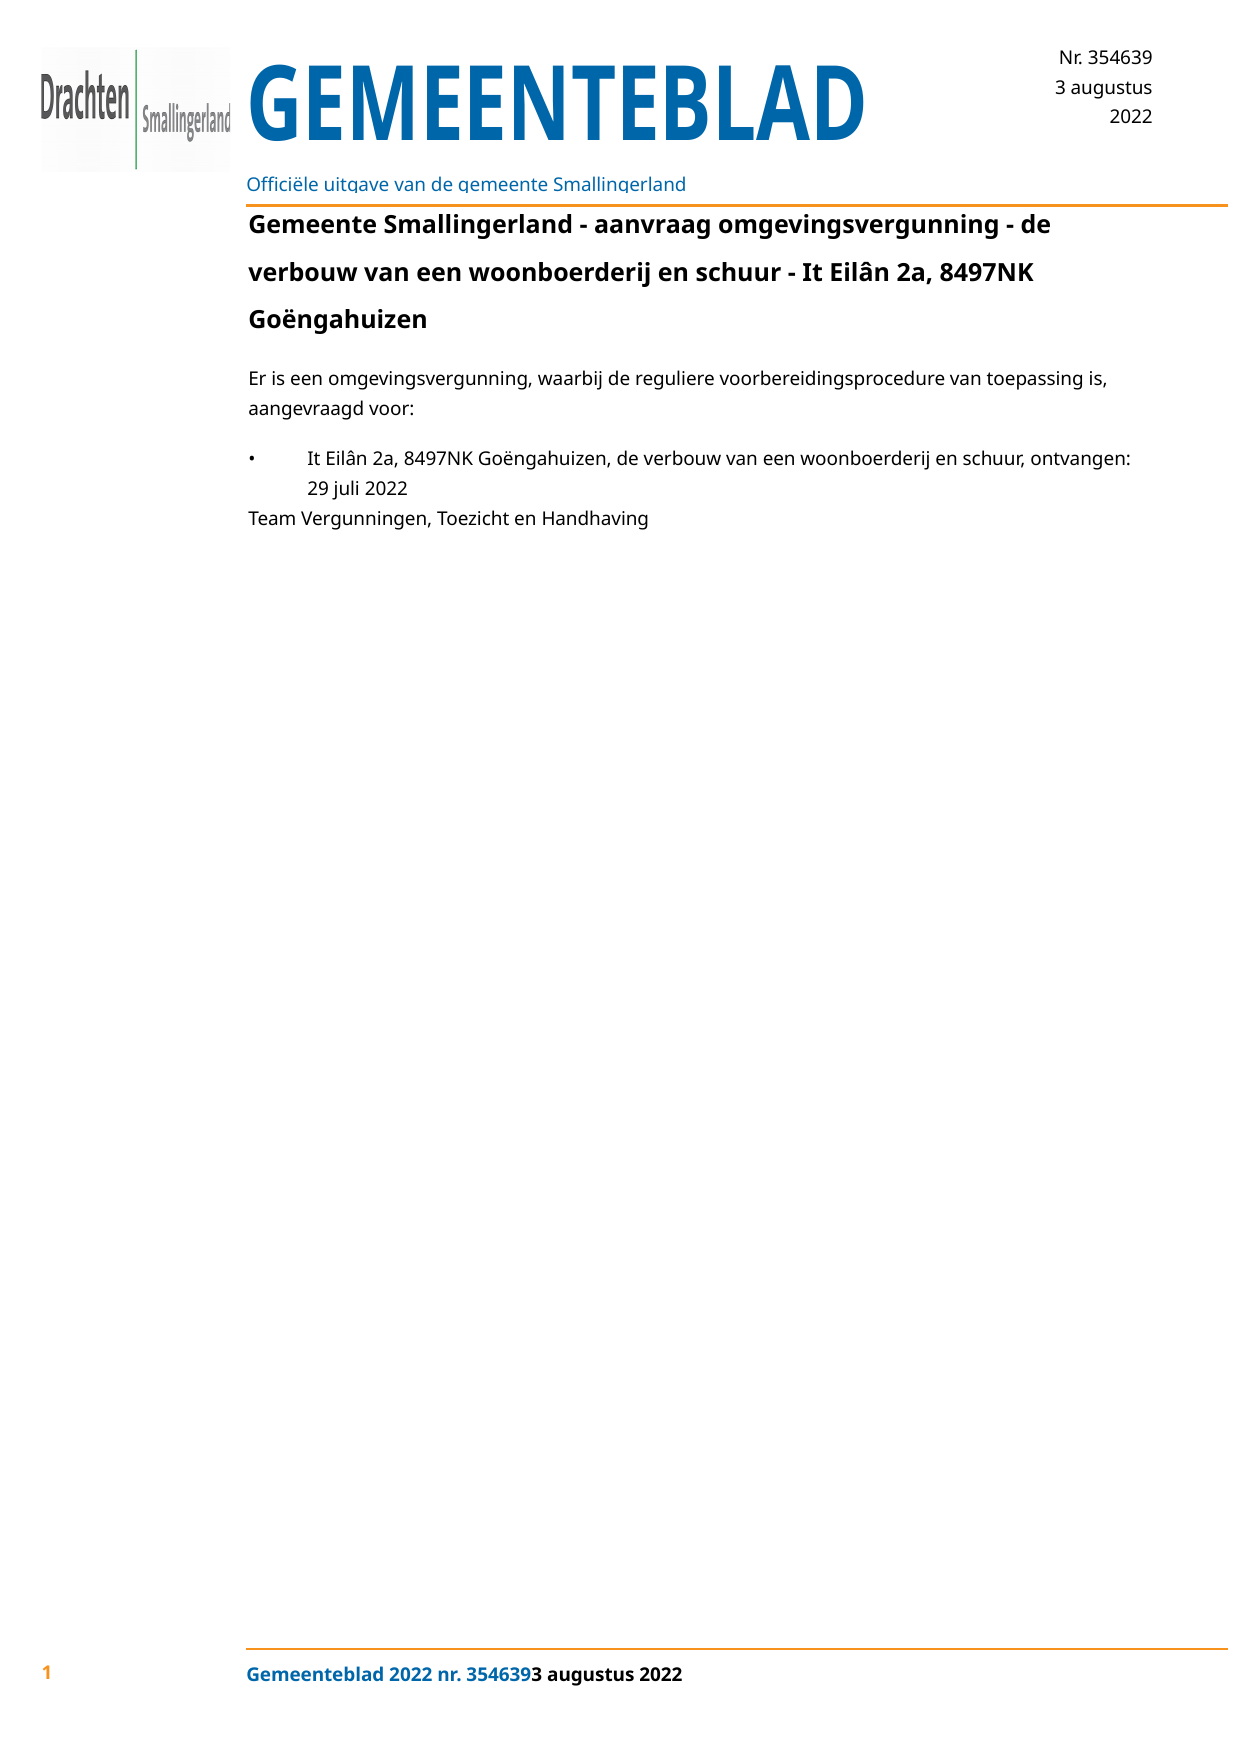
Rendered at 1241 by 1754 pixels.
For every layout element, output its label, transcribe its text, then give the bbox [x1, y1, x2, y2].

picture [41, 47, 231, 172]
text Er is een omgevingsvergunning, waarbij de reguliere voorbereidingsprocedure van toepassing is, aangevraagd voor: [248, 366, 1152, 421]
list It Eilân 2a, 8497NK Goëngahuizen, de verbouw van een woonboerderij en schuur, ontvangen: 29 juli 2022 [248, 446, 1152, 501]
text Team Vergunningen, Toezicht en Handhaving [248, 505, 1152, 530]
text Gemeente Smallingerland - aanvraag omgevingsvergunning - de verbouw van een woonboerderij en schuur - It Eilân 2a, 8497NK Goëngahuizen [248, 207, 1152, 336]
